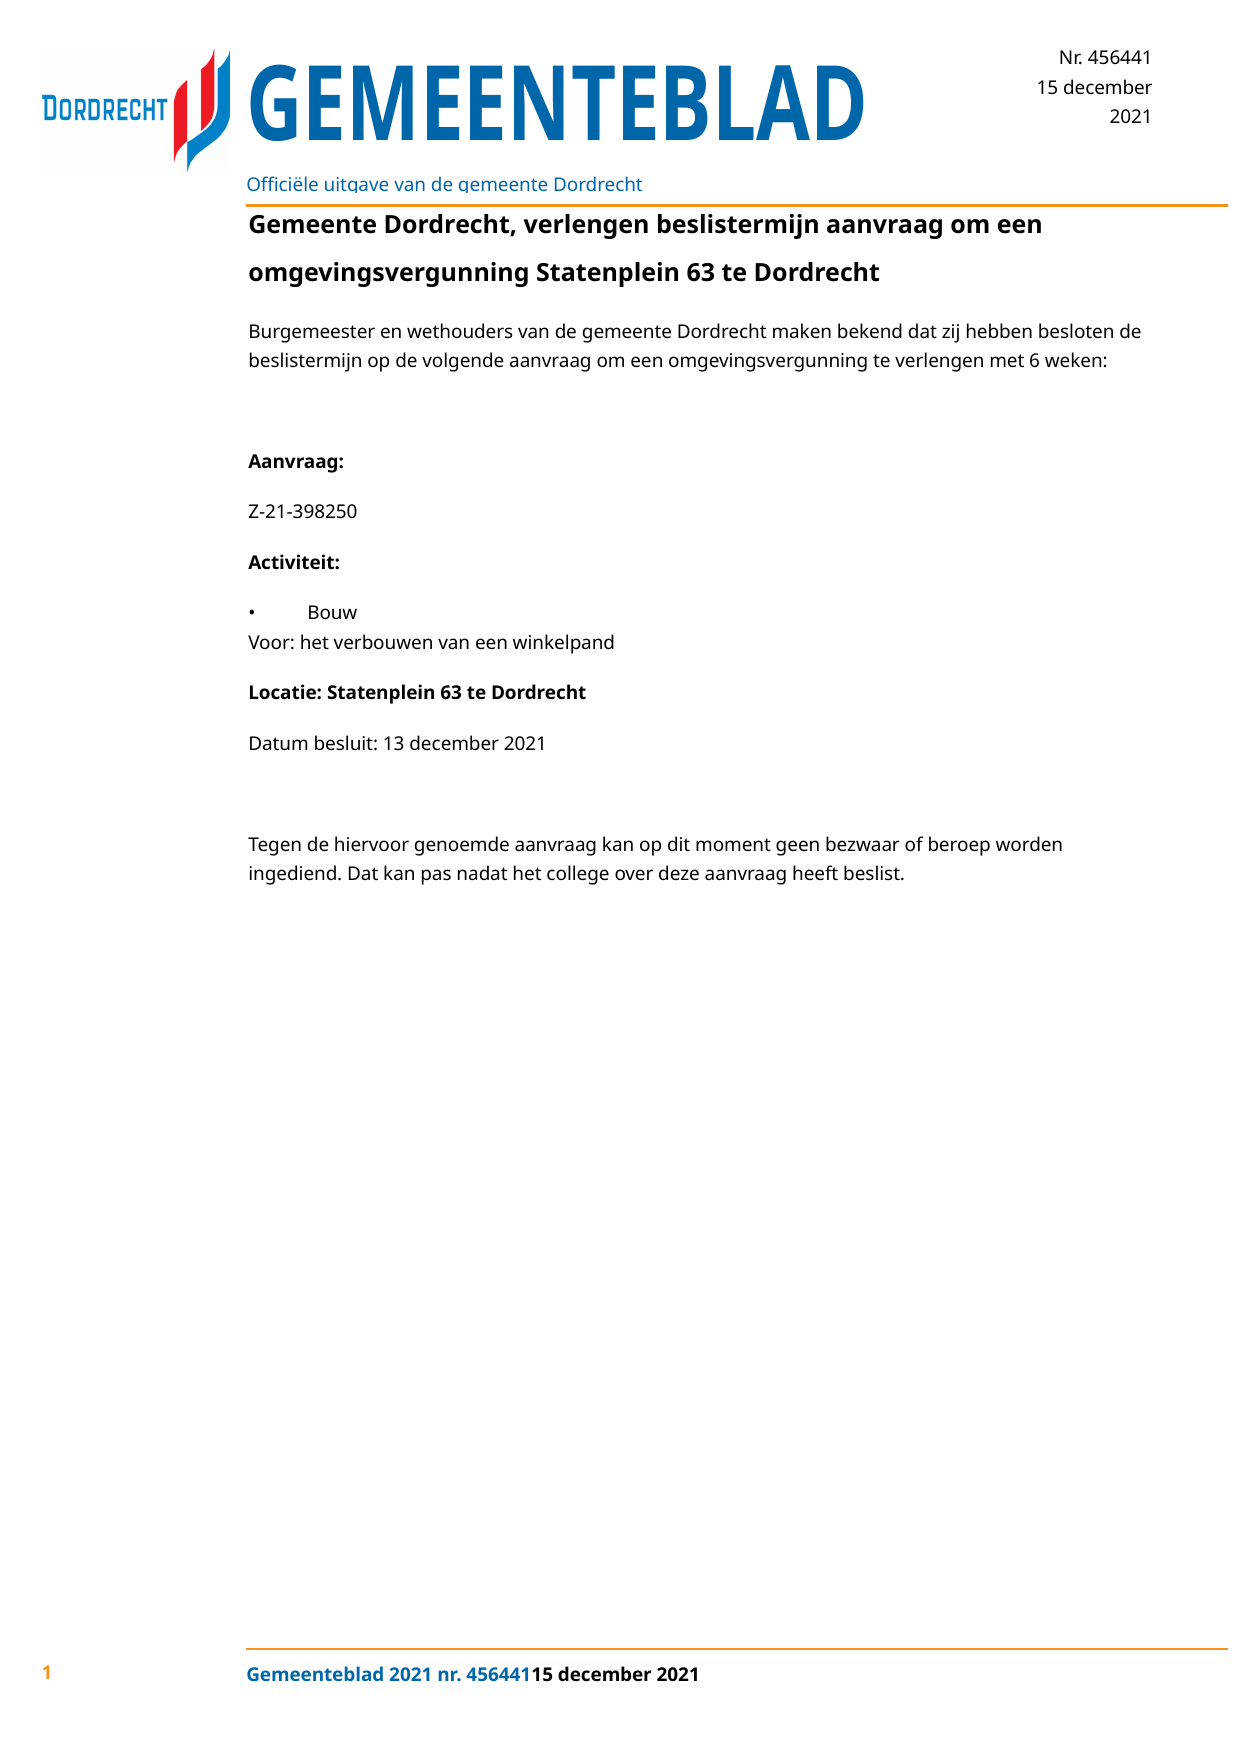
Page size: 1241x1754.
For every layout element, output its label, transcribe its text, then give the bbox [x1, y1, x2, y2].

list Bouw [248, 599, 1152, 625]
text Z-21-398250 [248, 499, 1152, 524]
text Activiteit: [248, 549, 1152, 575]
text Gemeente Dordrecht, verlengen beslistermijn aanvraag om een omgevingsvergunning Statenplein 63 te Dordrecht [248, 207, 1152, 288]
picture [41, 47, 231, 172]
text Voor: het verbouwen van een winkelpand [248, 629, 1152, 655]
text Aanvraag: [248, 448, 1152, 474]
text Tegen de hiervoor genoemde aanvraag kan op dit moment geen bezwaar of beroep worden ingediend. Dat kan pas nadat het college over deze aanvraag heeft beslist. [248, 831, 1152, 886]
text Datum besluit: 13 december 2021 [248, 730, 1152, 756]
text Locatie: Statenplein 63 te Dordrecht [248, 679, 1152, 705]
text Burgemeester en wethouders van de gemeente Dordrecht maken bekend dat zij hebben besloten de beslistermijn op de volgende aanvraag om een omgevingsvergunning te verlengen met 6 weken: [248, 318, 1152, 373]
